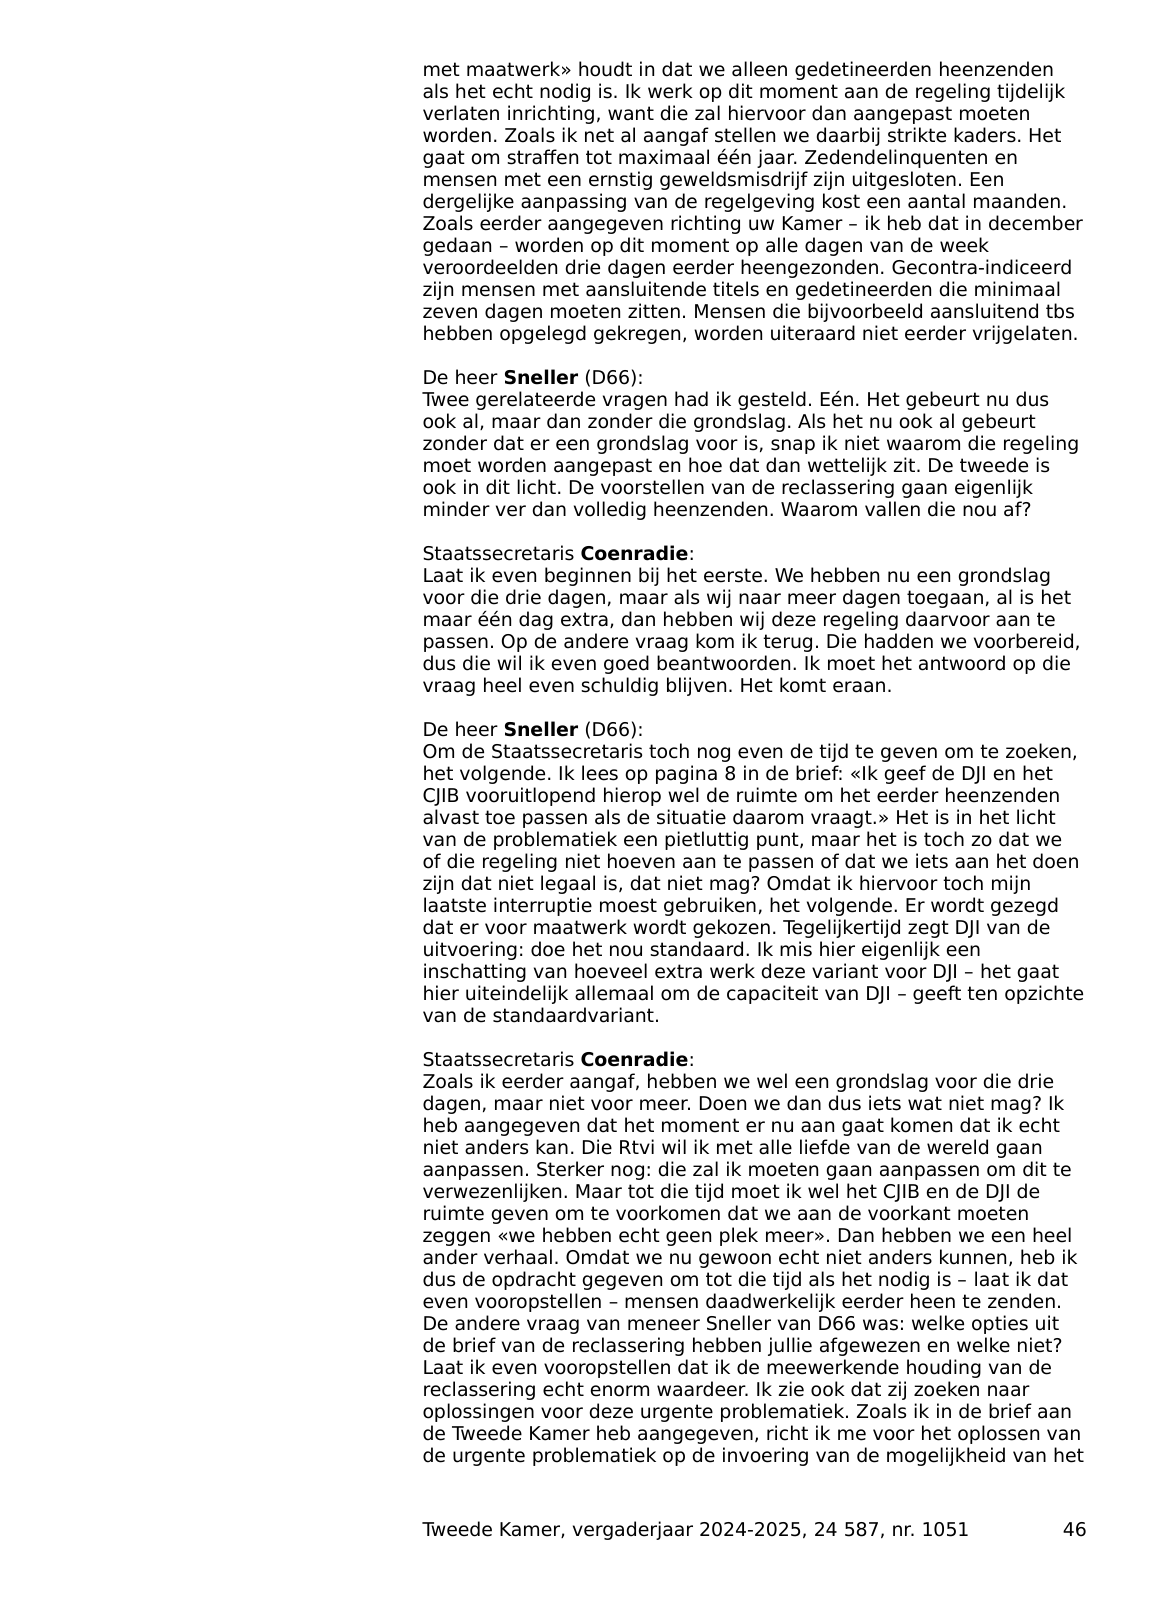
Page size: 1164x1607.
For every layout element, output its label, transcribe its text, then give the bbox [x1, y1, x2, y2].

text met maatwerk» houdt in dat we alleen gedetineerden heenzenden als het echt nodig is. Ik werk op dit moment aan de regeling tijdelijk verlaten inrichting, want die zal hiervoor dan aangepast moeten worden. Zoals ik net al aangaf stellen we daarbij strikte kaders. Het gaat om straffen tot maximaal één jaar. Zedendelinquenten en mensen met een ernstig geweldsmisdrijf zijn uitgesloten. Een dergelijke aanpassing van de regelgeving kost een aantal maanden. Zoals eerder aangegeven richting uw Kamer – ik heb dat in december gedaan – worden op dit moment op alle dagen van de week veroordeelden drie dagen eerder heengezonden. Gecontra-indiceerd zijn mensen met aansluitende titels en gedetineerden die minimaal zeven dagen moeten zitten. Mensen die bijvoorbeeld aansluitend tbs hebben opgelegd gekregen, worden uiteraard niet eerder vrijgelaten. [422, 59, 1087, 345]
text De heer Sneller (D66): [422, 367, 1087, 389]
text Staatssecretaris Coenradie: [422, 1049, 1087, 1071]
text Laat ik even beginnen bij het eerste. We hebben nu een grondslag voor die drie dagen, maar als wij naar meer dagen toegaan, al is het maar één dag extra, dan hebben wij deze regeling daarvoor aan te passen. Op de andere vraag kom ik terug. Die hadden we voorbereid, dus die wil ik even goed beantwoorden. Ik moet het antwoord op die vraag heel even schuldig blijven. Het komt eraan. [422, 565, 1087, 697]
text Om de Staatssecretaris toch nog even de tijd te geven om te zoeken, het volgende. Ik lees op pagina 8 in de brief: «Ik geef de DJI en het CJIB vooruitlopend hierop wel de ruimte om het eerder heenzenden alvast toe passen als de situatie daarom vraagt.» Het is in het licht van de problematiek een pietluttig punt, maar het is toch zo dat we of die regeling niet hoeven aan te passen of dat we iets aan het doen zijn dat niet legaal is, dat niet mag? Omdat ik hiervoor toch mijn laatste interruptie moest gebruiken, het volgende. Er wordt gezegd dat er voor maatwerk wordt gekozen. Tegelijkertijd zegt DJI van de uitvoering: doe het nou standaard. Ik mis hier eigenlijk een inschatting van hoeveel extra werk deze variant voor DJI – het gaat hier uiteindelijk allemaal om de capaciteit van DJI – geeft ten opzichte van de standaardvariant. [422, 741, 1087, 1027]
text De heer Sneller (D66): [422, 719, 1087, 741]
text Staatssecretaris Coenradie: [422, 543, 1087, 565]
text Zoals ik eerder aangaf, hebben we wel een grondslag voor die drie dagen, maar niet voor meer. Doen we dan dus iets wat niet mag? Ik heb aangegeven dat het moment er nu aan gaat komen dat ik echt niet anders kan. Die Rtvi wil ik met alle liefde van de wereld gaan aanpassen. Sterker nog: die zal ik moeten gaan aanpassen om dit te verwezenlijken. Maar tot die tijd moet ik wel het CJIB en de DJI de ruimte geven om te voorkomen dat we aan de voorkant moeten zeggen «we hebben echt geen plek meer». Dan hebben we een heel ander verhaal. Omdat we nu gewoon echt niet anders kunnen, heb ik dus de opdracht gegeven om tot die tijd als het nodig is – laat ik dat even vooropstellen – mensen daadwerkelijk eerder heen te zenden. De andere vraag van meneer Sneller van D66 was: welke opties uit de brief van de reclassering hebben jullie afgewezen en welke niet? Laat ik even vooropstellen dat ik de meewerkende houding van de reclassering echt enorm waardeer. Ik zie ook dat zij zoeken naar oplossingen voor deze urgente problematiek. Zoals ik in de brief aan de Tweede Kamer heb aangegeven, richt ik me voor het oplossen van de urgente problematiek op de invoering van de mogelijkheid van het [422, 1071, 1087, 1467]
text Twee gerelateerde vragen had ik gesteld. Eén. Het gebeurt nu dus ook al, maar dan zonder die grondslag. Als het nu ook al gebeurt zonder dat er een grondslag voor is, snap ik niet waarom die regeling moet worden aangepast en hoe dat dan wettelijk zit. De tweede is ook in dit licht. De voorstellen van de reclassering gaan eigenlijk minder ver dan volledig heenzenden. Waarom vallen die nou af? [422, 389, 1087, 521]
